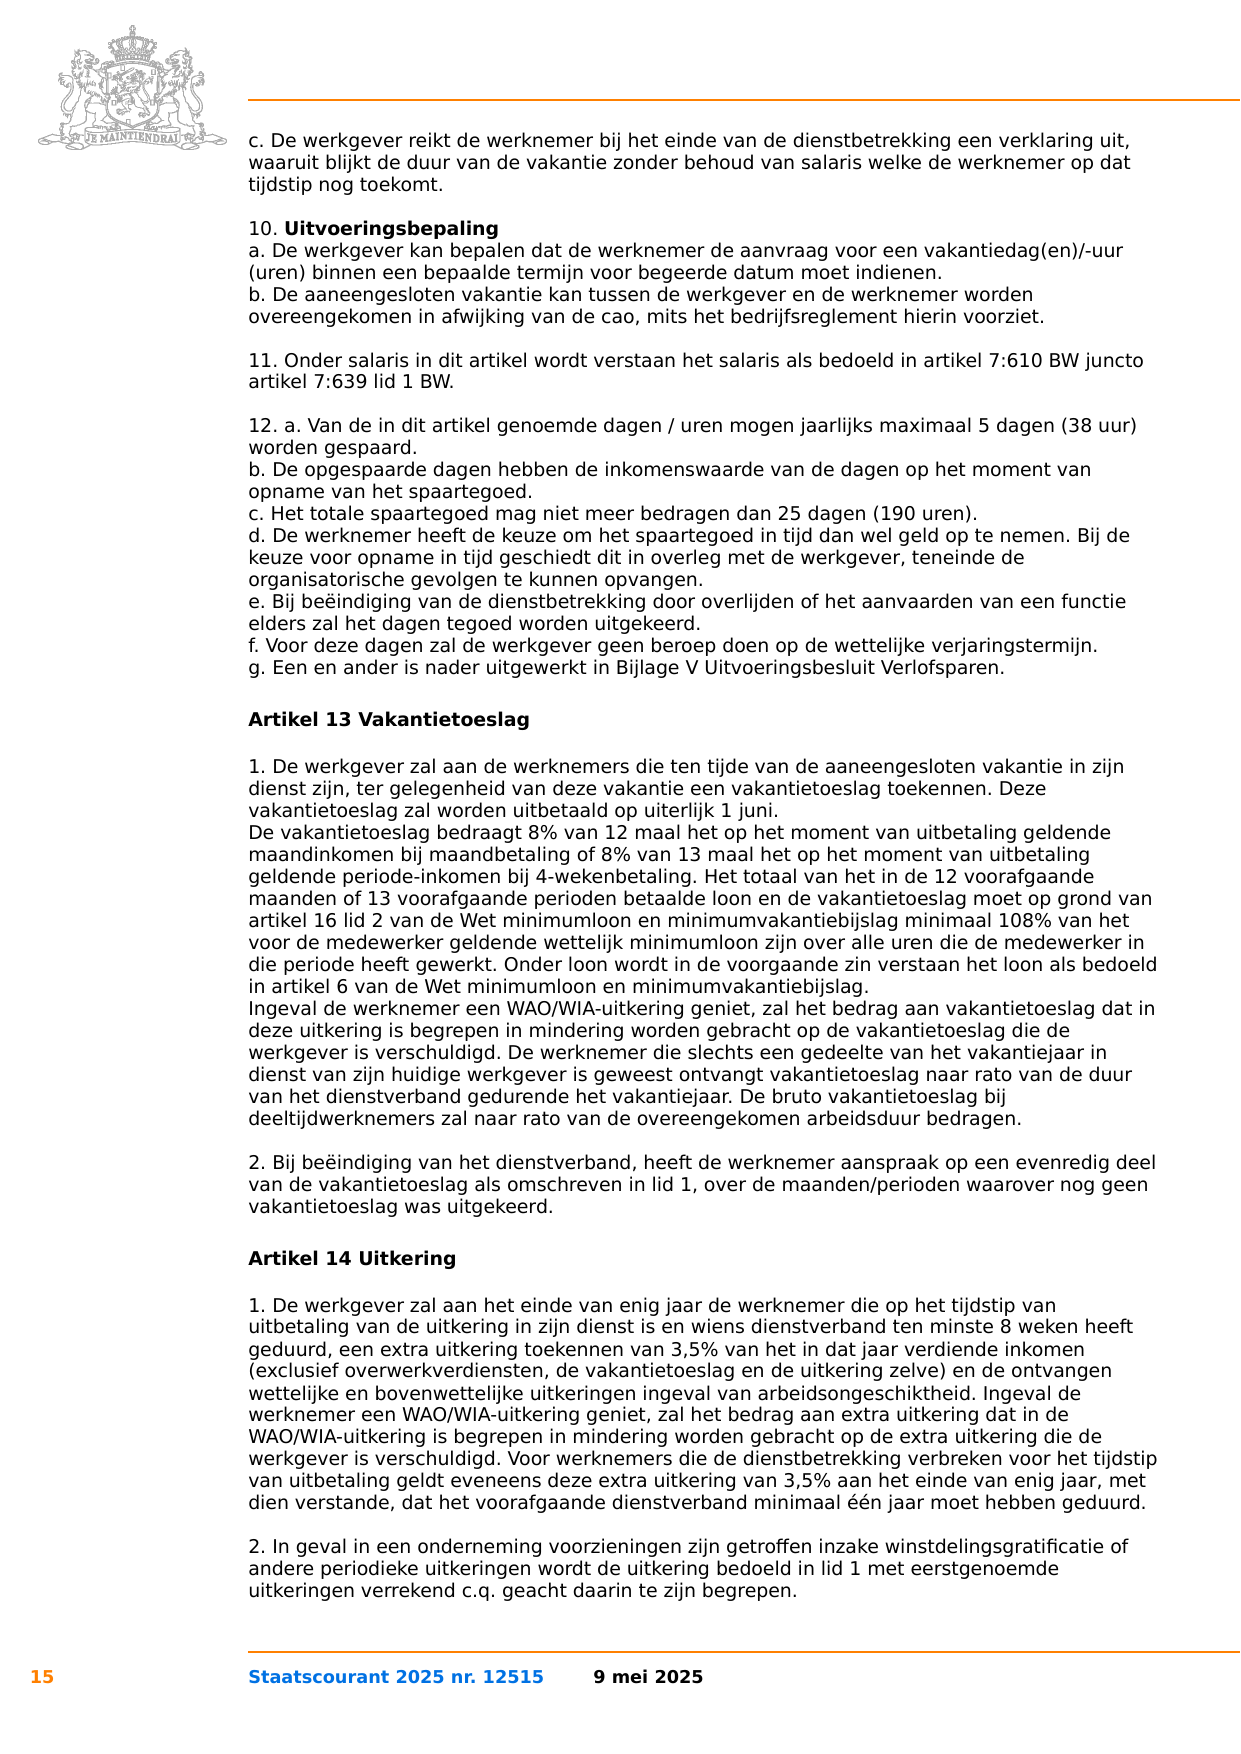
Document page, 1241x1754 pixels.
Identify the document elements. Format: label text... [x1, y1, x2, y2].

text d. De werknemer heeft de keuze om het spaartegoed in tijd dan wel geld op te nemen. Bij de keuze voor opname in tijd geschiedt dit in overleg met de werkgever, teneinde de organisatorische gevolgen te kunnen opvangen. [248, 525, 1163, 591]
text a. De werkgever kan bepalen dat de werknemer de aanvraag voor een vakantiedag(en)/-uur (uren) binnen een bepaalde termijn voor begeerde datum moet indienen. [248, 240, 1163, 284]
text f. Voor deze dagen zal de werkgever geen beroep doen op de wettelijke verjaringstermijn. [248, 635, 1163, 657]
text 2. In geval in een onderneming voorzieningen zijn getroffen inzake winstdelingsgratificatie of andere periodieke uitkeringen wordt de uitkering bedoeld in lid 1 met eerstgenoemde uitkeringen verrekend c.q. geacht daarin te zijn begrepen. [248, 1536, 1163, 1602]
text 10. Uitvoeringsbepaling [248, 218, 1163, 240]
text b. De aaneengesloten vakantie kan tussen de werkgever en de werknemer worden overeengekomen in afwijking van de cao, mits het bedrijfsreglement hierin voorziet. [248, 284, 1163, 328]
text g. Een en ander is nader uitgewerkt in Bijlage V Uitvoeringsbesluit Verlofsparen. [248, 657, 1163, 679]
text c. De werkgever reikt de werknemer bij het einde van de dienstbetrekking een verklaring uit, waaruit blijkt de duur van de vakantie zonder behoud van salaris welke de werknemer op dat tijdstip nog toekomt. [248, 130, 1163, 196]
text e. Bij beëindiging van de dienstbetrekking door overlijden of het aanvaarden van een functie elders zal het dagen tegoed worden uitgekeerd. [248, 591, 1163, 635]
text 12. a. Van de in dit artikel genoemde dagen / uren mogen jaarlijks maximaal 5 dagen (38 uur) worden gespaard. [248, 415, 1163, 459]
text 1. De werkgever zal aan het einde van enig jaar de werknemer die op het tijdstip van uitbetaling van de uitkering in zijn dienst is en wiens dienstverband ten minste 8 weken heeft geduurd, een extra uitkering toekennen van 3,5% van het in dat jaar verdiende inkomen (exclusief overwerkverdiensten, de vakantietoeslag en de uitkering zelve) en de ontvangen wettelijke en bovenwettelijke uitkeringen ingeval van arbeidsongeschiktheid. Ingeval de werknemer een WAO/WIA-uitkering geniet, zal het bedrag aan extra uitkering dat in de WAO/WIA-uitkering is begrepen in mindering worden gebracht op de extra uitkering die de werkgever is verschuldigd. Voor werknemers die de dienstbetrekking verbreken voor het tijdstip van uitbetaling geldt eveneens deze extra uitkering van 3,5% aan het einde van enig jaar, met dien verstande, dat het voorafgaande dienstverband minimaal één jaar moet hebben geduurd. [248, 1294, 1163, 1514]
text b. De opgespaarde dagen hebben de inkomenswaarde van de dagen op het moment van opname van het spaartegoed. [248, 459, 1163, 503]
subtitle Artikel 13 Vakantietoeslag [248, 709, 1163, 731]
text 1. De werkgever zal aan de werknemers die ten tijde van de aaneengesloten vakantie in zijn dienst zijn, ter gelegenheid van deze vakantie een vakantietoeslag toekennen. Deze vakantietoeslag zal worden uitbetaald op uiterlijk 1 juni. [248, 756, 1163, 822]
subtitle Artikel 14 Uitkering [248, 1247, 1163, 1269]
text 2. Bij beëindiging van het dienstverband, heeft de werknemer aanspraak op een evenredig deel van de vakantietoeslag als omschreven in lid 1, over de maanden/perioden waarover nog geen vakantietoeslag was uitgekeerd. [248, 1152, 1163, 1217]
picture [38, 25, 227, 150]
text Ingeval de werknemer een WAO/WIA-uitkering geniet, zal het bedrag aan vakantietoeslag dat in deze uitkering is begrepen in mindering worden gebracht op de vakantietoeslag die de werkgever is verschuldigd. De werknemer die slechts een gedeelte van het vakantiejaar in dienst van zijn huidige werkgever is geweest ontvangt vakantietoeslag naar rato van de duur van het dienstverband gedurende het vakantiejaar. De bruto vakantietoeslag bij deeltijdwerknemers zal naar rato van de overeengekomen arbeidsduur bedragen. [248, 998, 1163, 1130]
text c. Het totale spaartegoed mag niet meer bedragen dan 25 dagen (190 uren). [248, 503, 1163, 525]
text 11. Onder salaris in dit artikel wordt verstaan het salaris als bedoeld in artikel 7:610 BW juncto artikel 7:639 lid 1 BW. [248, 349, 1163, 393]
text De vakantietoeslag bedraagt 8% van 12 maal het op het moment van uitbetaling geldende maandinkomen bij maandbetaling of 8% van 13 maal het op het moment van uitbetaling geldende periode-inkomen bij 4-wekenbetaling. Het totaal van het in de 12 voorafgaande maanden of 13 voorafgaande perioden betaalde loon en de vakantietoeslag moet op grond van artikel 16 lid 2 van de Wet minimumloon en minimumvakantiebijslag minimaal 108% van het voor de medewerker geldende wettelijk minimumloon zijn over alle uren die de medewerker in die periode heeft gewerkt. Onder loon wordt in de voorgaande zin verstaan het loon als bedoeld in artikel 6 van de Wet minimumloon en minimumvakantiebijslag. [248, 822, 1163, 998]
